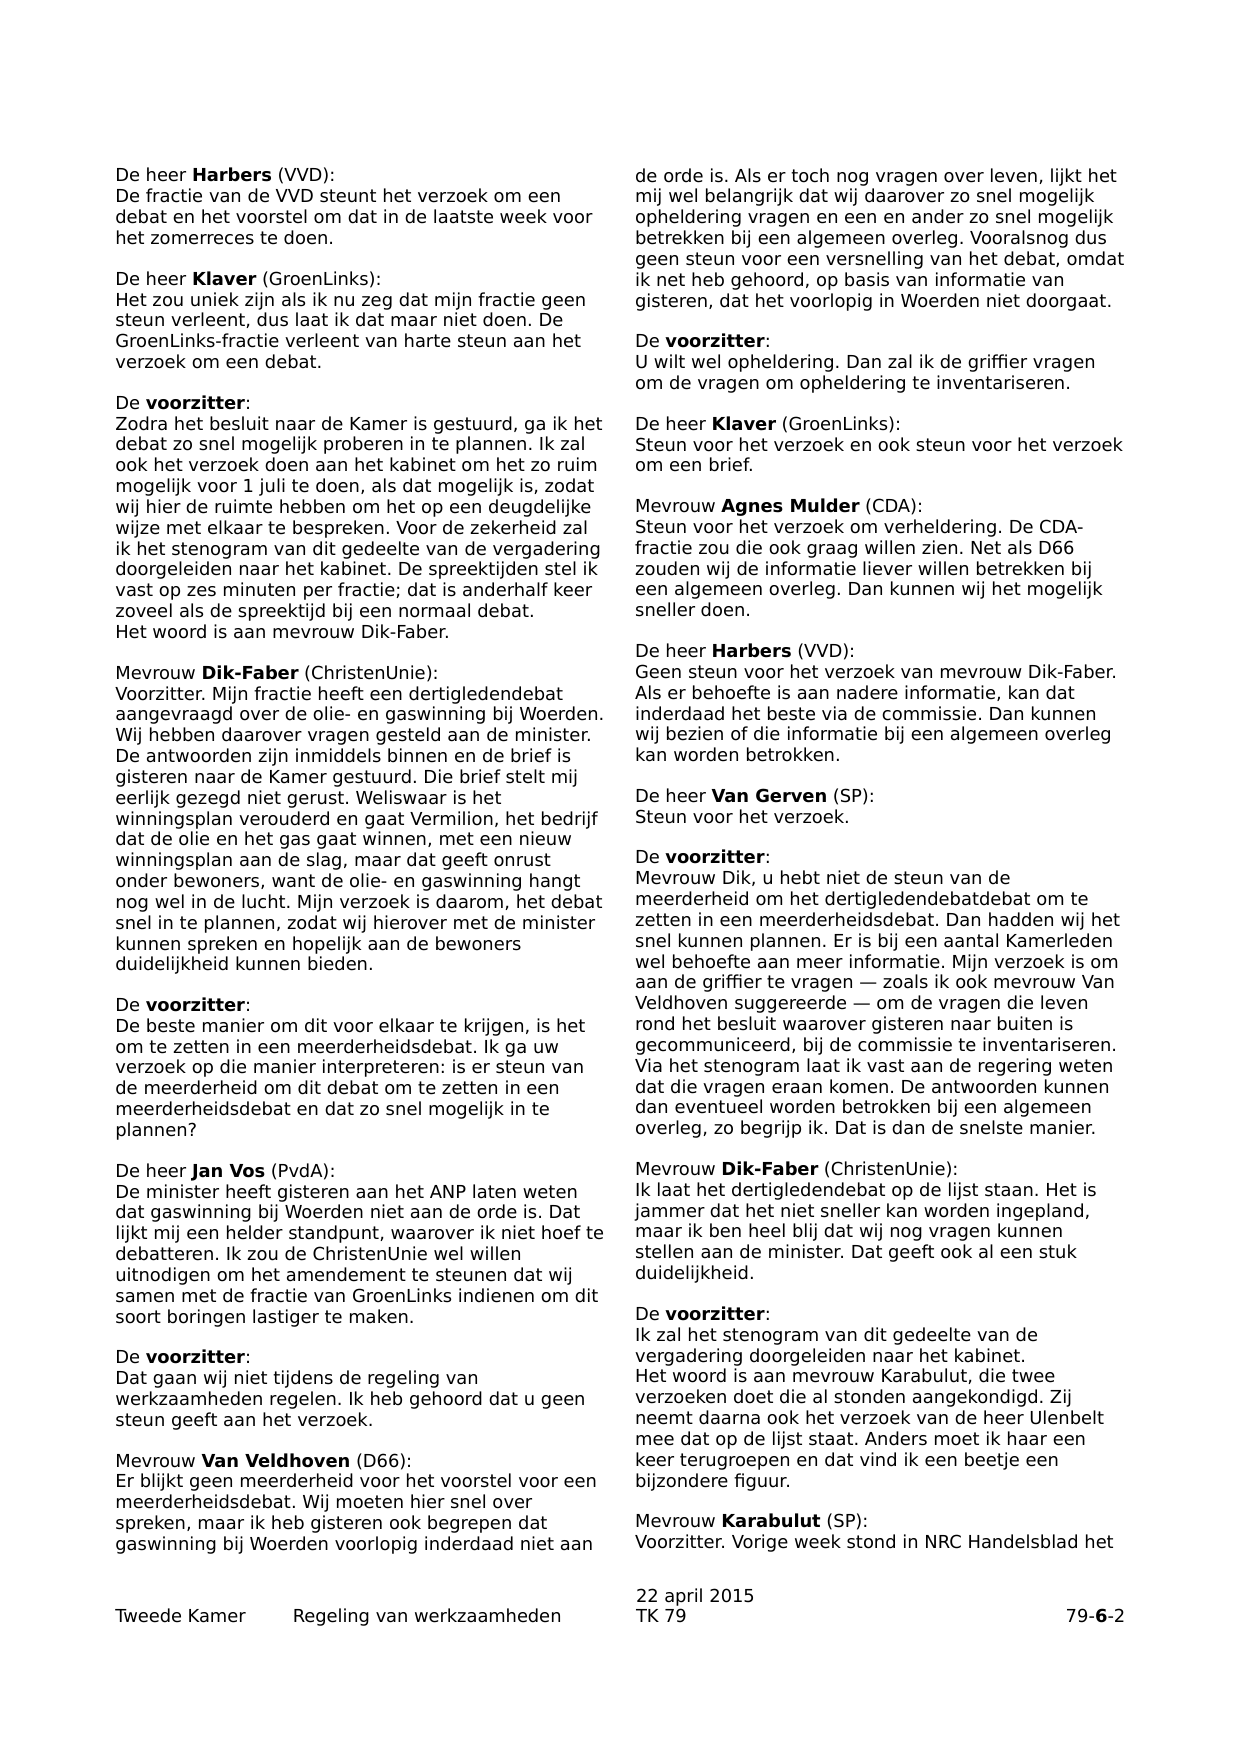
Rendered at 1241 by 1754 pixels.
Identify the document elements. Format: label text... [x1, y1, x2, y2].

text Mevrouw Karabulut (SP): [635, 1511, 1125, 1532]
text Dat gaan wij niet tijdens de regeling van werkzaamheden regelen. Ik heb gehoord dat u geen steun geeft aan het verzoek. [115, 1368, 605, 1430]
text Het woord is aan mevrouw Karabulut, die twee verzoeken doet die al stonden aangekondigd. Zij neemt daarna ook het verzoek van de heer Ulenbelt mee dat op de lijst staat. Anders moet ik haar een keer terugroepen en dat vind ik een beetje een bijzondere figuur. [635, 1366, 1125, 1491]
text De heer Jan Vos (PvdA): [115, 1161, 605, 1181]
text De voorzitter: [115, 393, 605, 413]
text Er blijkt geen meerderheid voor het voorstel voor een meerderheidsdebat. Wij moeten hier snel over spreken, maar ik heb gisteren ook begrepen dat gaswinning bij Woerden voorlopig inderdaad niet aan [115, 1471, 605, 1554]
text U wilt wel opheldering. Dan zal ik de griffier vragen om de vragen om opheldering te inventariseren. [635, 352, 1125, 393]
text De voorzitter: [635, 1304, 1125, 1324]
text Mevrouw Dik-Faber (ChristenUnie): [115, 662, 605, 683]
text Het zou uniek zijn als ik nu zeg dat mijn fractie geen steun verleent, dus laat ik dat maar niet doen. De GroenLinks-fractie verleent van harte steun aan het verzoek om een debat. [115, 289, 605, 373]
text De heer Harbers (VVD): [635, 641, 1125, 662]
text Steun voor het verzoek en ook steun voor het verzoek om een brief. [635, 434, 1125, 476]
text Steun voor het verzoek. [635, 806, 1125, 827]
text De fractie van de VVD steunt het verzoek om een debat en het voorstel om dat in de laatste week voor het zomerreces te doen. [115, 186, 605, 248]
text Mevrouw Van Veldhoven (D66): [115, 1450, 605, 1471]
text Zodra het besluit naar de Kamer is gestuurd, ga ik het debat zo snel mogelijk proberen in te plannen. Ik zal ook het verzoek doen aan het kabinet om het zo ruim mogelijk voor 1 juli te doen, als dat mogelijk is, zodat wij hier de ruimte hebben om het op een deugdelijke wijze met elkaar te bespreken. Voor de zekerheid zal ik het stenogram van dit gedeelte van de vergadering doorgeleiden naar het kabinet. De spreektijden stel ik vast op zes minuten per fractie; dat is anderhalf keer zoveel als de spreektijd bij een normaal debat. [115, 413, 605, 622]
text De heer Klaver (GroenLinks): [635, 413, 1125, 434]
text Mevrouw Dik, u hebt niet de steun van de meerderheid om het dertigledendebatdebat om te zetten in een meerderheidsdebat. Dan hadden wij het snel kunnen plannen. Er is bij een aantal Kamerleden wel behoefte aan meer informatie. Mijn verzoek is om aan de griffier te vragen — zoals ik ook mevrouw Van Veldhoven suggereerde — om de vragen die leven rond het besluit waarover gisteren naar buiten is gecommuniceerd, bij de commissie te inventariseren. Via het stenogram laat ik vast aan de regering weten dat die vragen eraan komen. De antwoorden kunnen dan eventueel worden betrokken bij een algemeen overleg, zo begrijp ik. Dat is dan de snelste manier. [635, 868, 1125, 1139]
text de orde is. Als er toch nog vragen over leven, lijkt het mij wel belangrijk dat wij daarover zo snel mogelijk opheldering vragen en een en ander zo snel mogelijk betrekken bij een algemeen overleg. Vooralsnog dus geen steun voor een versnelling van het debat, omdat ik net heb gehoord, op basis van informatie van gisteren, dat het voorlopig in Woerden niet doorgaat. [635, 165, 1125, 311]
text Steun voor het verzoek om verheldering. De CDA-fractie zou die ook graag willen zien. Net als D66 zouden wij de informatie liever willen betrekken bij een algemeen overleg. Dan kunnen wij het mogelijk sneller doen. [635, 517, 1125, 621]
text Mevrouw Dik-Faber (ChristenUnie): [635, 1159, 1125, 1179]
text Ik laat het dertigledendebat op de lijst staan. Het is jammer dat het niet sneller kan worden ingepland, maar ik ben heel blij dat wij nog vragen kunnen stellen aan de minister. Dat geeft ook al een stuk duidelijkheid. [635, 1179, 1125, 1284]
text Mevrouw Agnes Mulder (CDA): [635, 496, 1125, 517]
text De heer Klaver (GroenLinks): [115, 268, 605, 289]
text De beste manier om dit voor elkaar te krijgen, is het om te zetten in een meerderheidsdebat. Ik ga uw verzoek op die manier interpreteren: is er steun van de meerderheid om dit debat om te zetten in een meerderheidsdebat en dat zo snel mogelijk in te plannen? [115, 1016, 605, 1141]
text De heer Harbers (VVD): [115, 165, 605, 186]
text Voorzitter. Vorige week stond in NRC Handelsblad het [635, 1532, 1125, 1553]
text De voorzitter: [115, 1347, 605, 1368]
text De minister heeft gisteren aan het ANP laten weten dat gaswinning bij Woerden niet aan de orde is. Dat lijkt mij een helder standpunt, waarover ik niet hoef te debatteren. Ik zou de ChristenUnie wel willen uitnodigen om het amendement te steunen dat wij samen met de fractie van GroenLinks indienen om dit soort boringen lastiger te maken. [115, 1181, 605, 1327]
text Geen steun voor het verzoek van mevrouw Dik-Faber. Als er behoefte is aan nadere informatie, kan dat inderdaad het beste via de commissie. Dan kunnen wij bezien of die informatie bij een algemeen overleg kan worden betrokken. [635, 662, 1125, 766]
text De voorzitter: [635, 331, 1125, 352]
text De heer Van Gerven (SP): [635, 786, 1125, 806]
text Ik zal het stenogram van dit gedeelte van de vergadering doorgeleiden naar het kabinet. [635, 1324, 1125, 1366]
text Voorzitter. Mijn fractie heeft een dertigledendebat aangevraagd over de olie- en gaswinning bij Woerden. Wij hebben daarover vragen gesteld aan de minister. De antwoorden zijn inmiddels binnen en de brief is gisteren naar de Kamer gestuurd. Die brief stelt mij eerlijk gezegd niet gerust. Weliswaar is het winningsplan verouderd en gaat Vermilion, het bedrijf dat de olie en het gas gaat winnen, met een nieuw winningsplan aan de slag, maar dat geeft onrust onder bewoners, want de olie- en gaswinning hangt nog wel in de lucht. Mijn verzoek is daarom, het debat snel in te plannen, zodat wij hierover met de minister kunnen spreken en hopelijk aan de bewoners duidelijkheid kunnen bieden. [115, 683, 605, 975]
text De voorzitter: [635, 847, 1125, 868]
text De voorzitter: [115, 995, 605, 1016]
text Het woord is aan mevrouw Dik-Faber. [115, 622, 605, 642]
